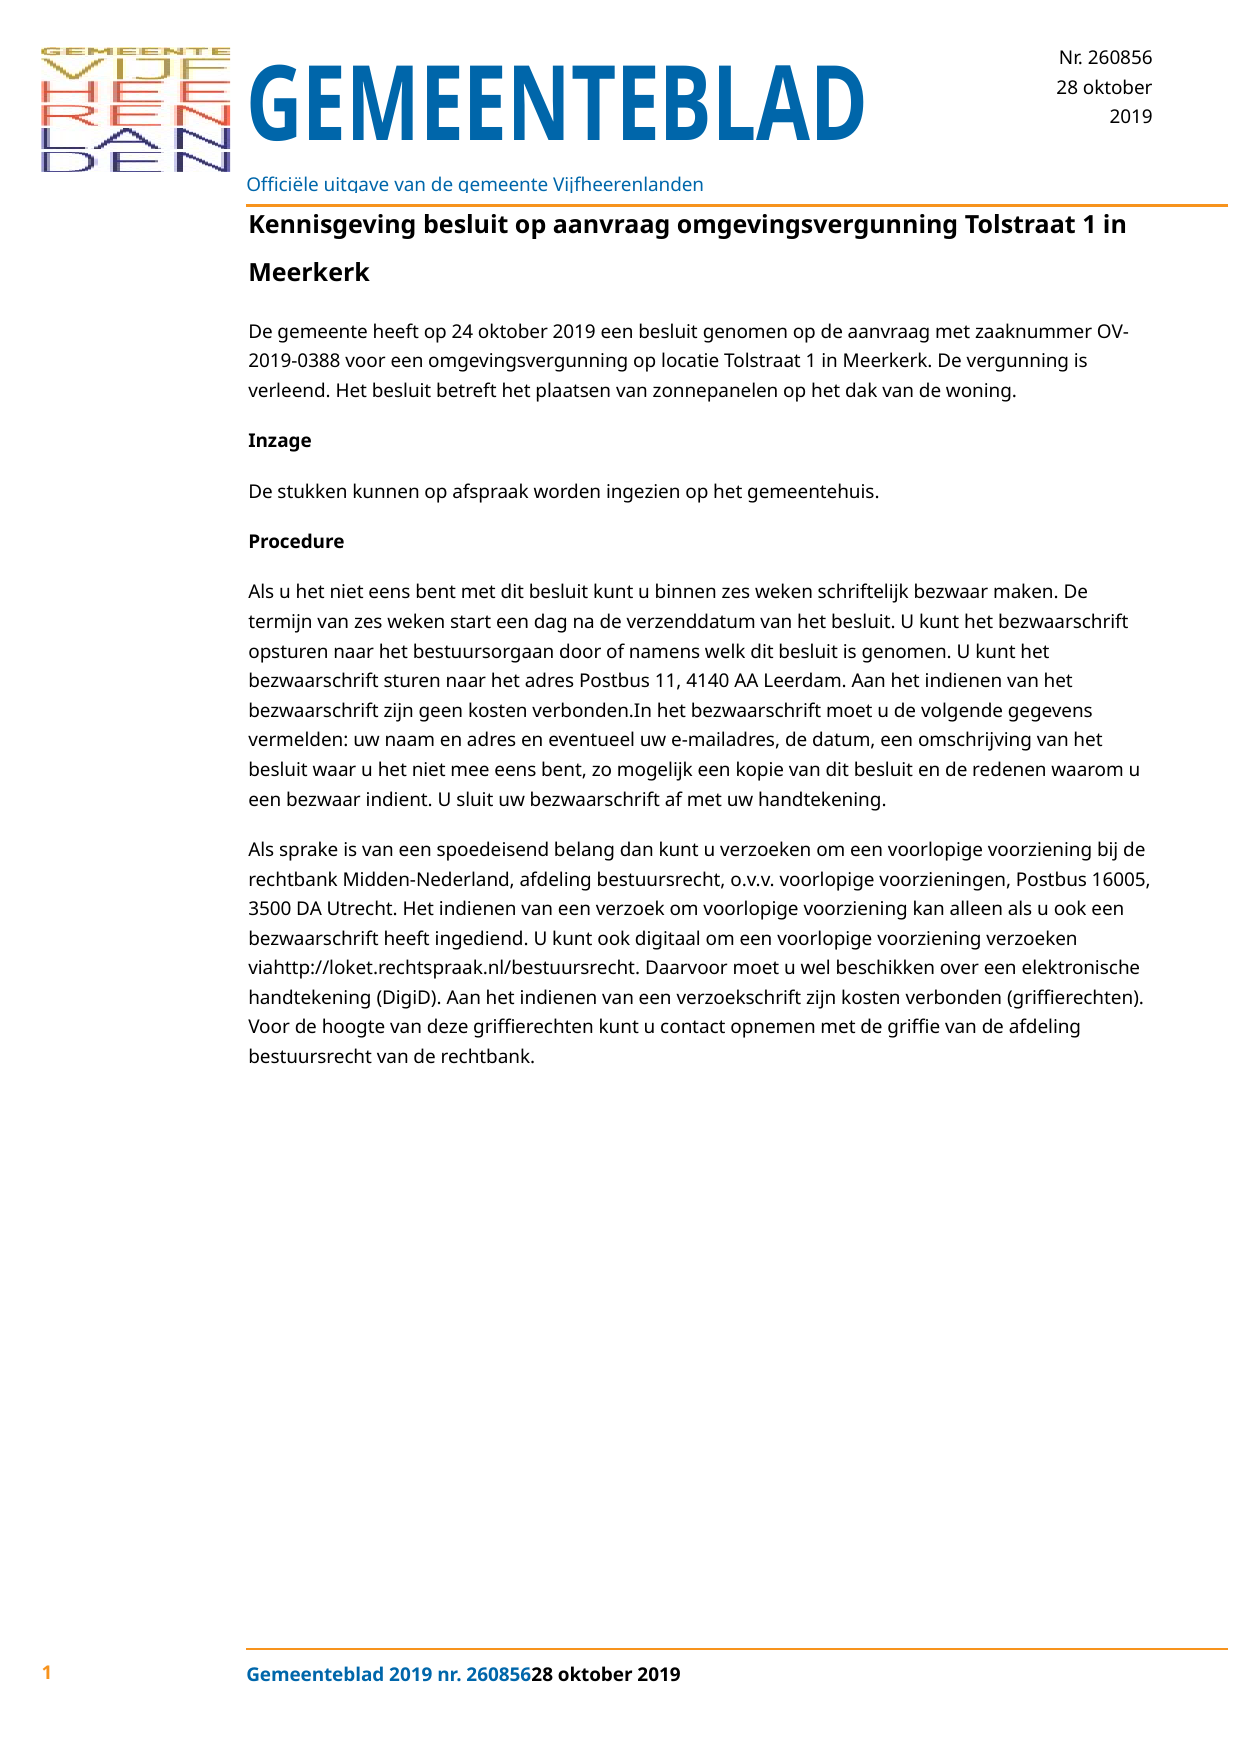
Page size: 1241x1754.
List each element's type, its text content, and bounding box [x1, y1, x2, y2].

text De gemeente heeft op 24 oktober 2019 een besluit genomen op de aanvraag met zaaknummer OV-2019-0388 voor een omgevingsvergunning op locatie Tolstraat 1 in Meerkerk. De vergunning is verleend. Het besluit betreft het plaatsen van zonnepanelen op het dak van de woning. [248, 318, 1152, 403]
text Inzage [248, 427, 1152, 453]
text De stukken kunnen op afspraak worden ingezien op het gemeentehuis. [248, 478, 1152, 504]
text Als u het niet eens bent met dit besluit kunt u binnen zes weken schriftelijk bezwaar maken. De termijn van zes weken start een dag na de verzenddatum van het besluit. U kunt het bezwaarschrift opsturen naar het bestuursorgaan door of namens welk dit besluit is genomen. U kunt het bezwaarschrift sturen naar het adres Postbus 11, 4140 AA Leerdam. Aan het indienen van het bezwaarschrift zijn geen kosten verbonden.In het bezwaarschrift moet u de volgende gegevens vermelden: uw naam en adres en eventueel uw e-mailadres, de datum, een omschrijving van het besluit waar u het niet mee eens bent, zo mogelijk een kopie van dit besluit en de redenen waarom u een bezwaar indient. U sluit uw bezwaarschrift af met uw handtekening. [248, 579, 1152, 812]
text Als sprake is van een spoedeisend belang dan kunt u verzoeken om een voorlopige voorziening bij de rechtbank Midden-Nederland, afdeling bestuursrecht, o.v.v. voorlopige voorzieningen, Postbus 16005, 3500 DA Utrecht. Het indienen van een verzoek om voorlopige voorziening kan alleen als u ook een bezwaarschrift heeft ingediend. U kunt ook digitaal om een voorlopige voorziening verzoeken viahttp://loket.rechtspraak.nl/bestuursrecht. Daarvoor moet u wel beschikken over een elektronische handtekening (DigiD). Aan het indienen van een verzoekschrift zijn kosten verbonden (griffierechten). Voor de hoogte van deze griffierechten kunt u contact opnemen met de griffie van de afdeling bestuursrecht van de rechtbank. [248, 836, 1152, 1069]
text Procedure [248, 528, 1152, 554]
text Kennisgeving besluit op aanvraag omgevingsvergunning Tolstraat 1 in Meerkerk [248, 207, 1152, 288]
picture [41, 47, 231, 172]
